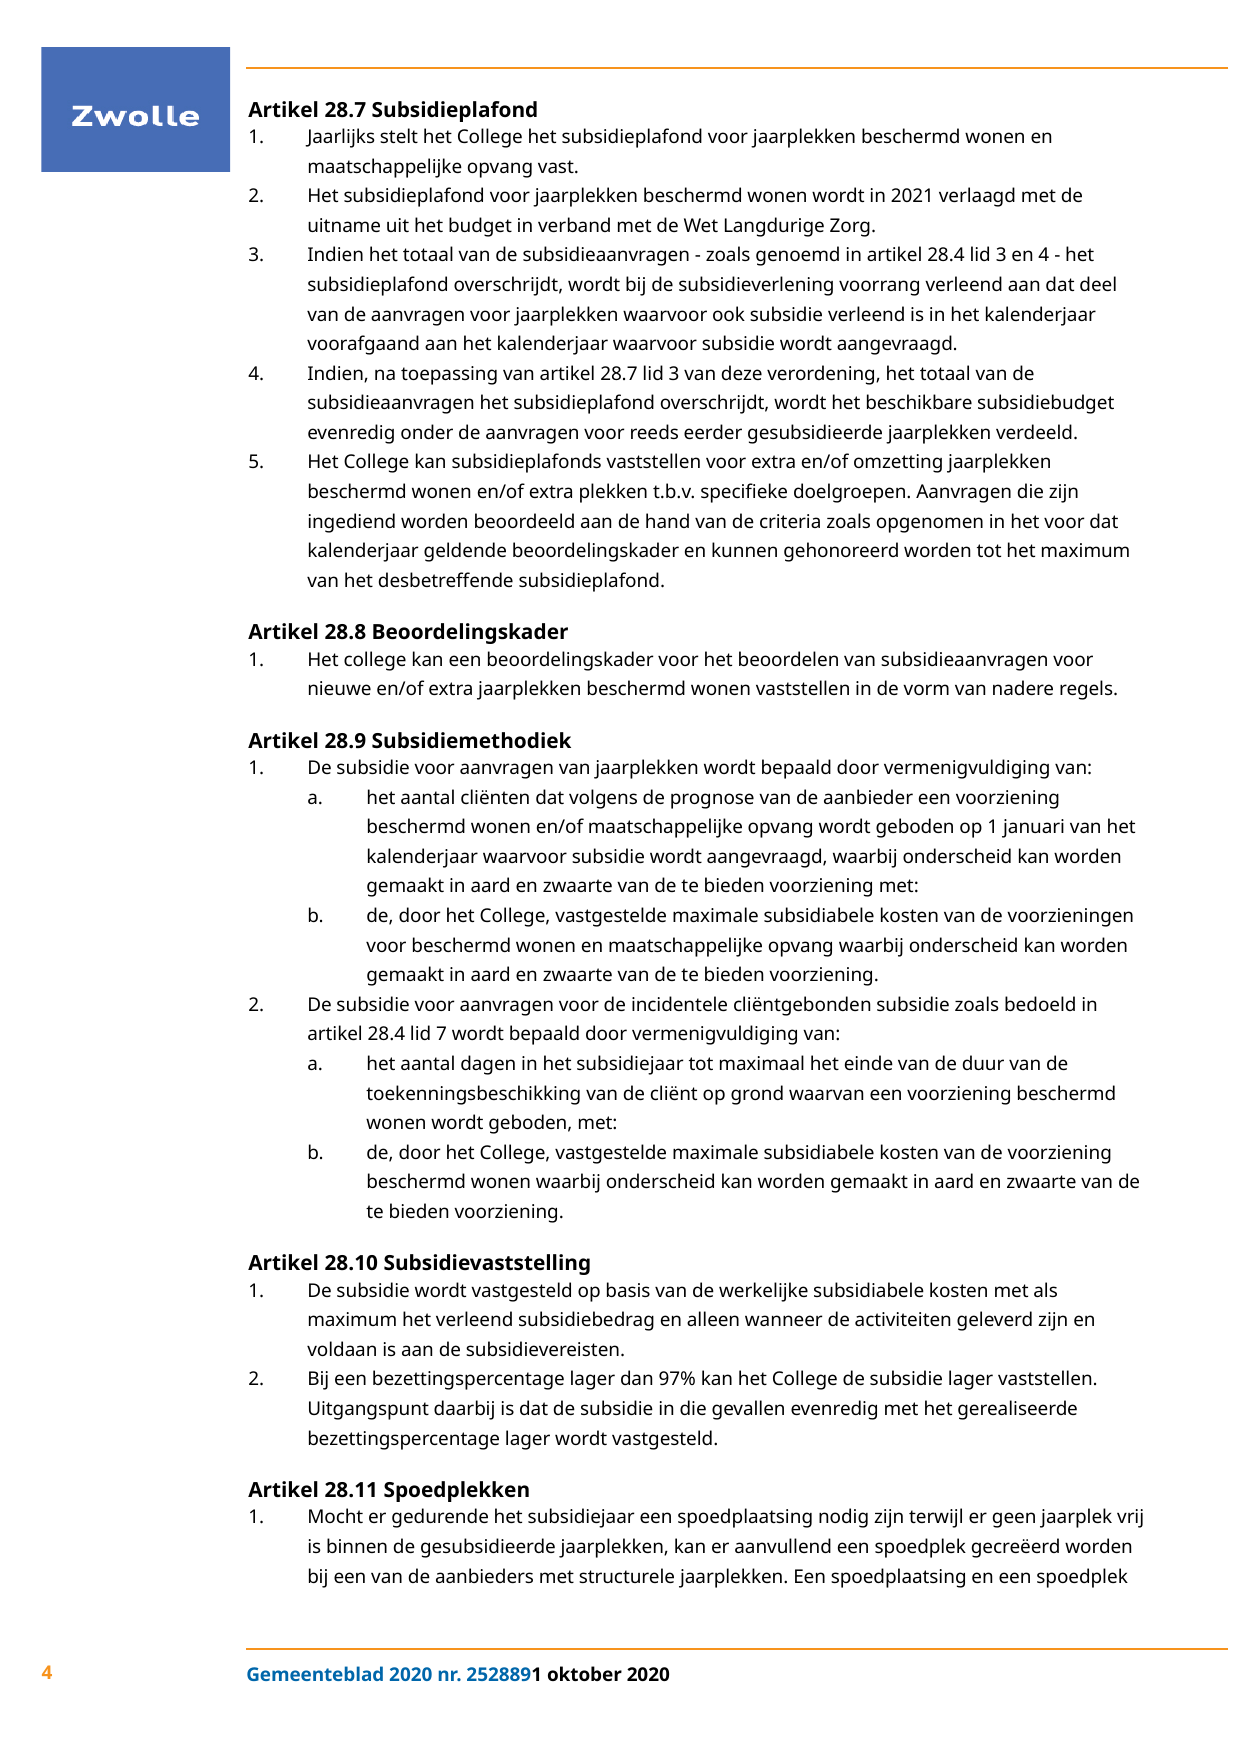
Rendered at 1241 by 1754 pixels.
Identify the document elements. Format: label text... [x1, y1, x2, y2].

list Het College kan subsidieplafonds vaststellen voor extra en/of omzetting jaarplekken beschermd wonen en/of extra plekken t.b.v. specifieke doelgroepen. Aanvragen die zijn ingediend worden beoordeeld aan de hand van de criteria zoals opgenomen in het voor dat kalenderjaar geldende beoordelingskader en kunnen gehonoreerd worden tot het maximum van het desbetreffende subsidieplafond. [248, 449, 1152, 593]
list Indien het totaal van de subsidieaanvragen - zoals genoemd in artikel 28.4 lid 3 en 4 - het subsidieplafond overschrijdt, wordt bij de subsidieverlening voorrang verleend aan dat deel van de aanvragen voor jaarplekken waarvoor ook subsidie verleend is in het kalenderjaar voorafgaand aan het kalenderjaar waarvoor subsidie wordt aangevraagd. [248, 242, 1152, 356]
list de, door het College, vastgestelde maximale subsidiabele kosten van de voorziening beschermd wonen waarbij onderscheid kan worden gemaakt in aard en zwaarte van de te bieden voorziening. [307, 1139, 1152, 1224]
list Mocht er gedurende het subsidiejaar een spoedplaatsing nodig zijn terwijl er geen jaarplek vrij is binnen de gesubsidieerde jaarplekken, kan er aanvullend een spoedplek gecreëerd worden bij een van de aanbieders met structurele jaarplekken. Een spoedplaatsing en een spoedplek [248, 1504, 1152, 1588]
picture [41, 47, 231, 172]
text Artikel 28.8 Beoordelingskader [248, 617, 1152, 646]
list Indien, na toepassing van artikel 28.7 lid 3 van deze verordening, het totaal van de subsidieaanvragen het subsidieplafond overschrijdt, wordt het beschikbare subsidiebudget evenredig onder de aanvragen voor reeds eerder gesubsidieerde jaarplekken verdeeld. [248, 360, 1152, 445]
list Het college kan een beoordelingskader voor het beoordelen van subsidieaanvragen voor nieuwe en/of extra jaarplekken beschermd wonen vaststellen in de vorm van nadere regels. [248, 646, 1152, 701]
list het aantal cliënten dat volgens de prognose van de aanbieder een voorziening beschermd wonen en/of maatschappelijke opvang wordt geboden op 1 januari van het kalenderjaar waarvoor subsidie wordt aangevraagd, waarbij onderscheid kan worden gemaakt in aard en zwaarte van de te bieden voorziening met: [307, 784, 1152, 898]
list De subsidie voor aanvragen voor de incidentele cliëntgebonden subsidie zoals bedoeld in artikel 28.4 lid 7 wordt bepaald door vermenigvuldiging van: [248, 991, 1152, 1046]
text Artikel 28.10 Subsidievaststelling [248, 1248, 1152, 1277]
list Het subsidieplafond voor jaarplekken beschermd wonen wordt in 2021 verlaagd met de uitname uit het budget in verband met de Wet Langdurige Zorg. [248, 182, 1152, 238]
list De subsidie wordt vastgesteld op basis van de werkelijke subsidiabele kosten met als maximum het verleend subsidiebedrag en alleen wanneer de activiteiten geleverd zijn en voldaan is aan de subsidievereisten. [248, 1277, 1152, 1362]
text Artikel 28.7 Subsidieplafond [248, 95, 1152, 123]
list de, door het College, vastgestelde maximale subsidiabele kosten van de voorzieningen voor beschermd wonen en maatschappelijke opvang waarbij onderscheid kan worden gemaakt in aard en zwaarte van de te bieden voorziening. [307, 902, 1152, 987]
list Jaarlijks stelt het College het subsidieplafond voor jaarplekken beschermd wonen en maatschappelijke opvang vast. [248, 123, 1152, 178]
list het aantal dagen in het subsidiejaar tot maximaal het einde van de duur van de toekenningsbeschikking van de cliënt op grond waarvan een voorziening beschermd wonen wordt geboden, met: [307, 1050, 1152, 1135]
list De subsidie voor aanvragen van jaarplekken wordt bepaald door vermenigvuldiging van: [248, 754, 1152, 780]
text Artikel 28.11 Spoedplekken [248, 1475, 1152, 1504]
list Bij een bezettingspercentage lager dan 97% kan het College de subsidie lager vaststellen. Uitgangspunt daarbij is dat de subsidie in die gevallen evenredig met het gerealiseerde bezettingspercentage lager wordt vastgesteld. [248, 1366, 1152, 1451]
text Artikel 28.9 Subsidiemethodiek [248, 726, 1152, 754]
